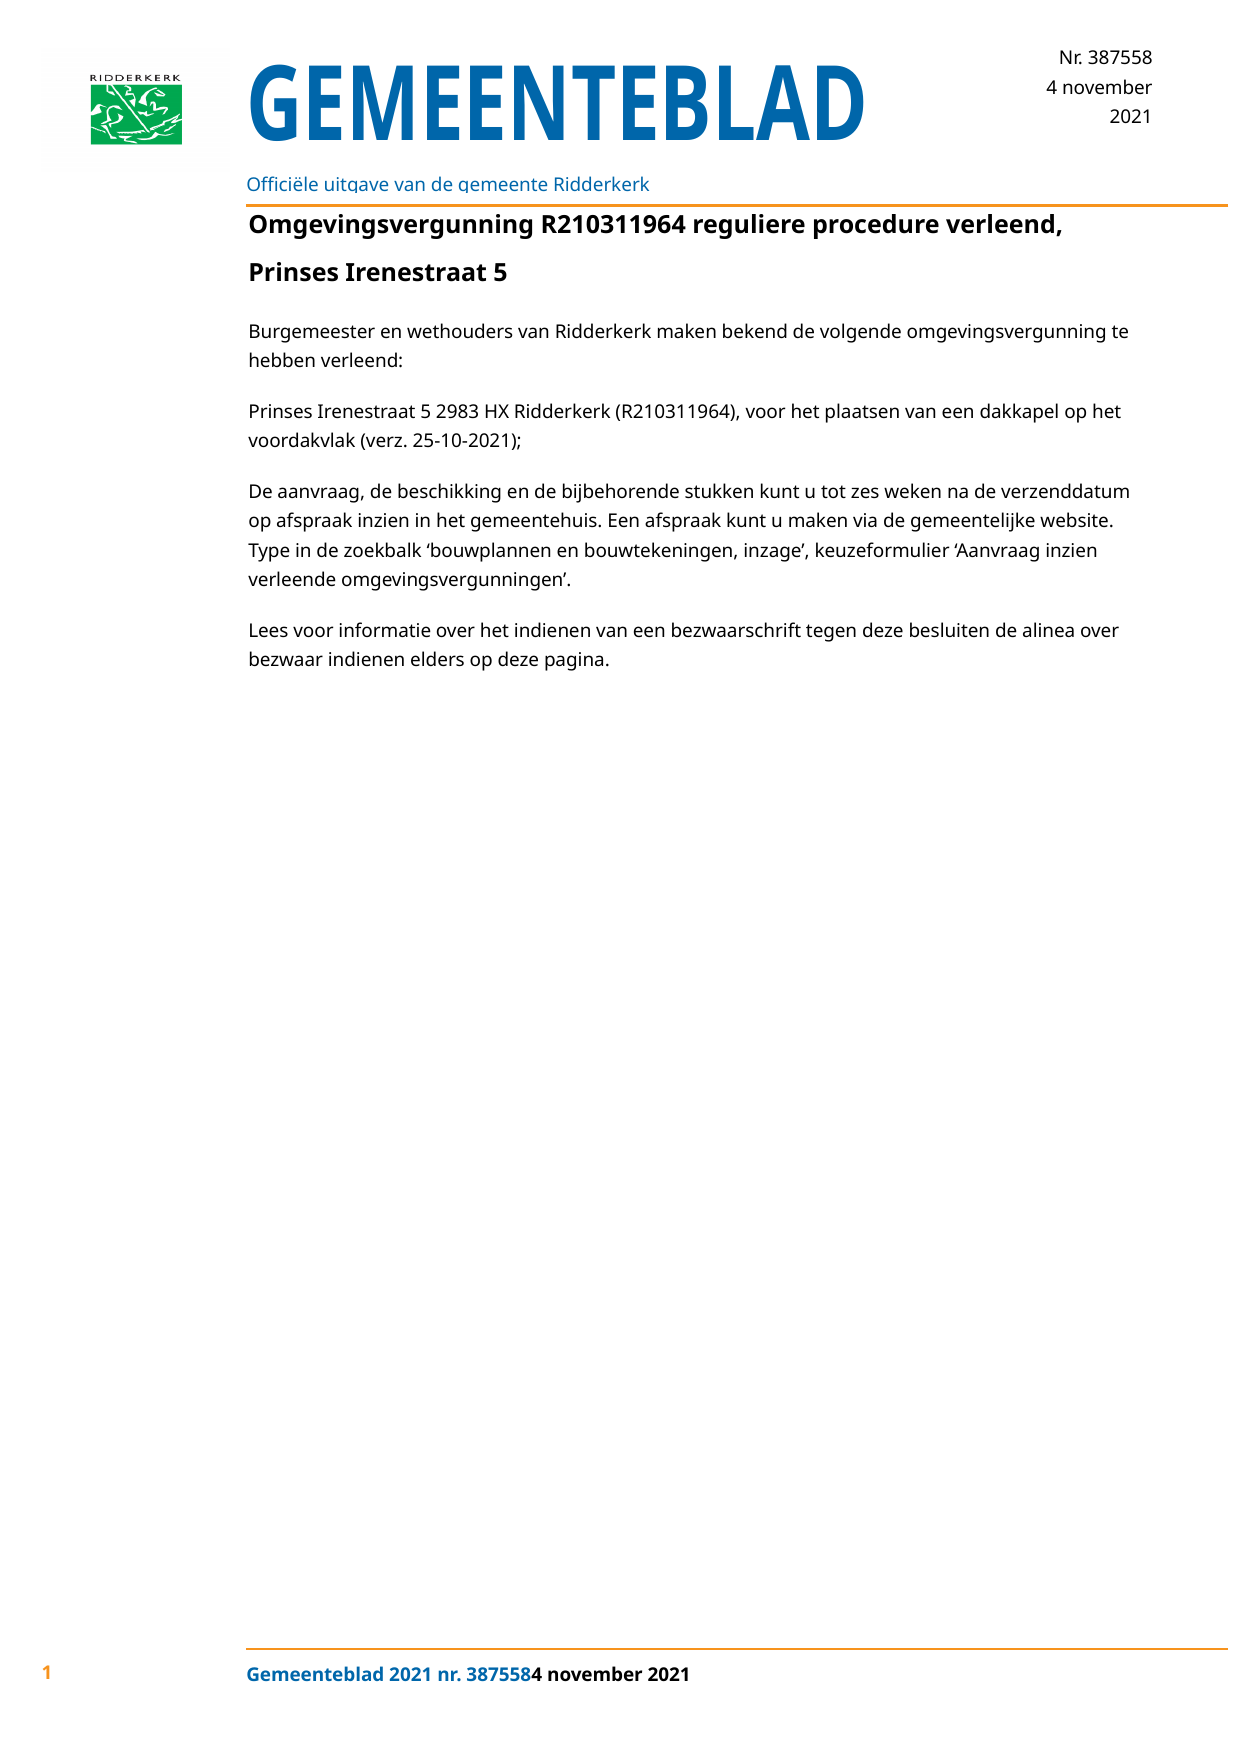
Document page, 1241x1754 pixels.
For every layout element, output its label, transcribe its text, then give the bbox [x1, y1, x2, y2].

text Omgevingsvergunning R210311964 reguliere procedure verleend, Prinses Irenestraat 5 [248, 207, 1152, 288]
text Burgemeester en wethouders van Ridderkerk maken bekend de volgende omgevingsvergunning te hebben verleend: [248, 318, 1152, 373]
picture [41, 47, 231, 172]
text Lees voor informatie over het indienen van een bezwaarschrift tegen deze besluiten de alinea over bezwaar indienen elders op deze pagina. [248, 617, 1152, 672]
text Prinses Irenestraat 5 2983 HX Ridderkerk (R210311964), voor het plaatsen van een dakkapel op het voordakvlak (verz. 25-10-2021); [248, 398, 1152, 453]
text De aanvraag, de beschikking en de bijbehorende stukken kunt u tot zes weken na de verzenddatum op afspraak inzien in het gemeentehuis. Een afspraak kunt u maken via de gemeentelijke website. Type in de zoekbalk ‘bouwplannen en bouwtekeningen, inzage’, keuzeformulier ‘Aanvraag inzien verleende omgevingsvergunningen’. [248, 478, 1152, 592]
